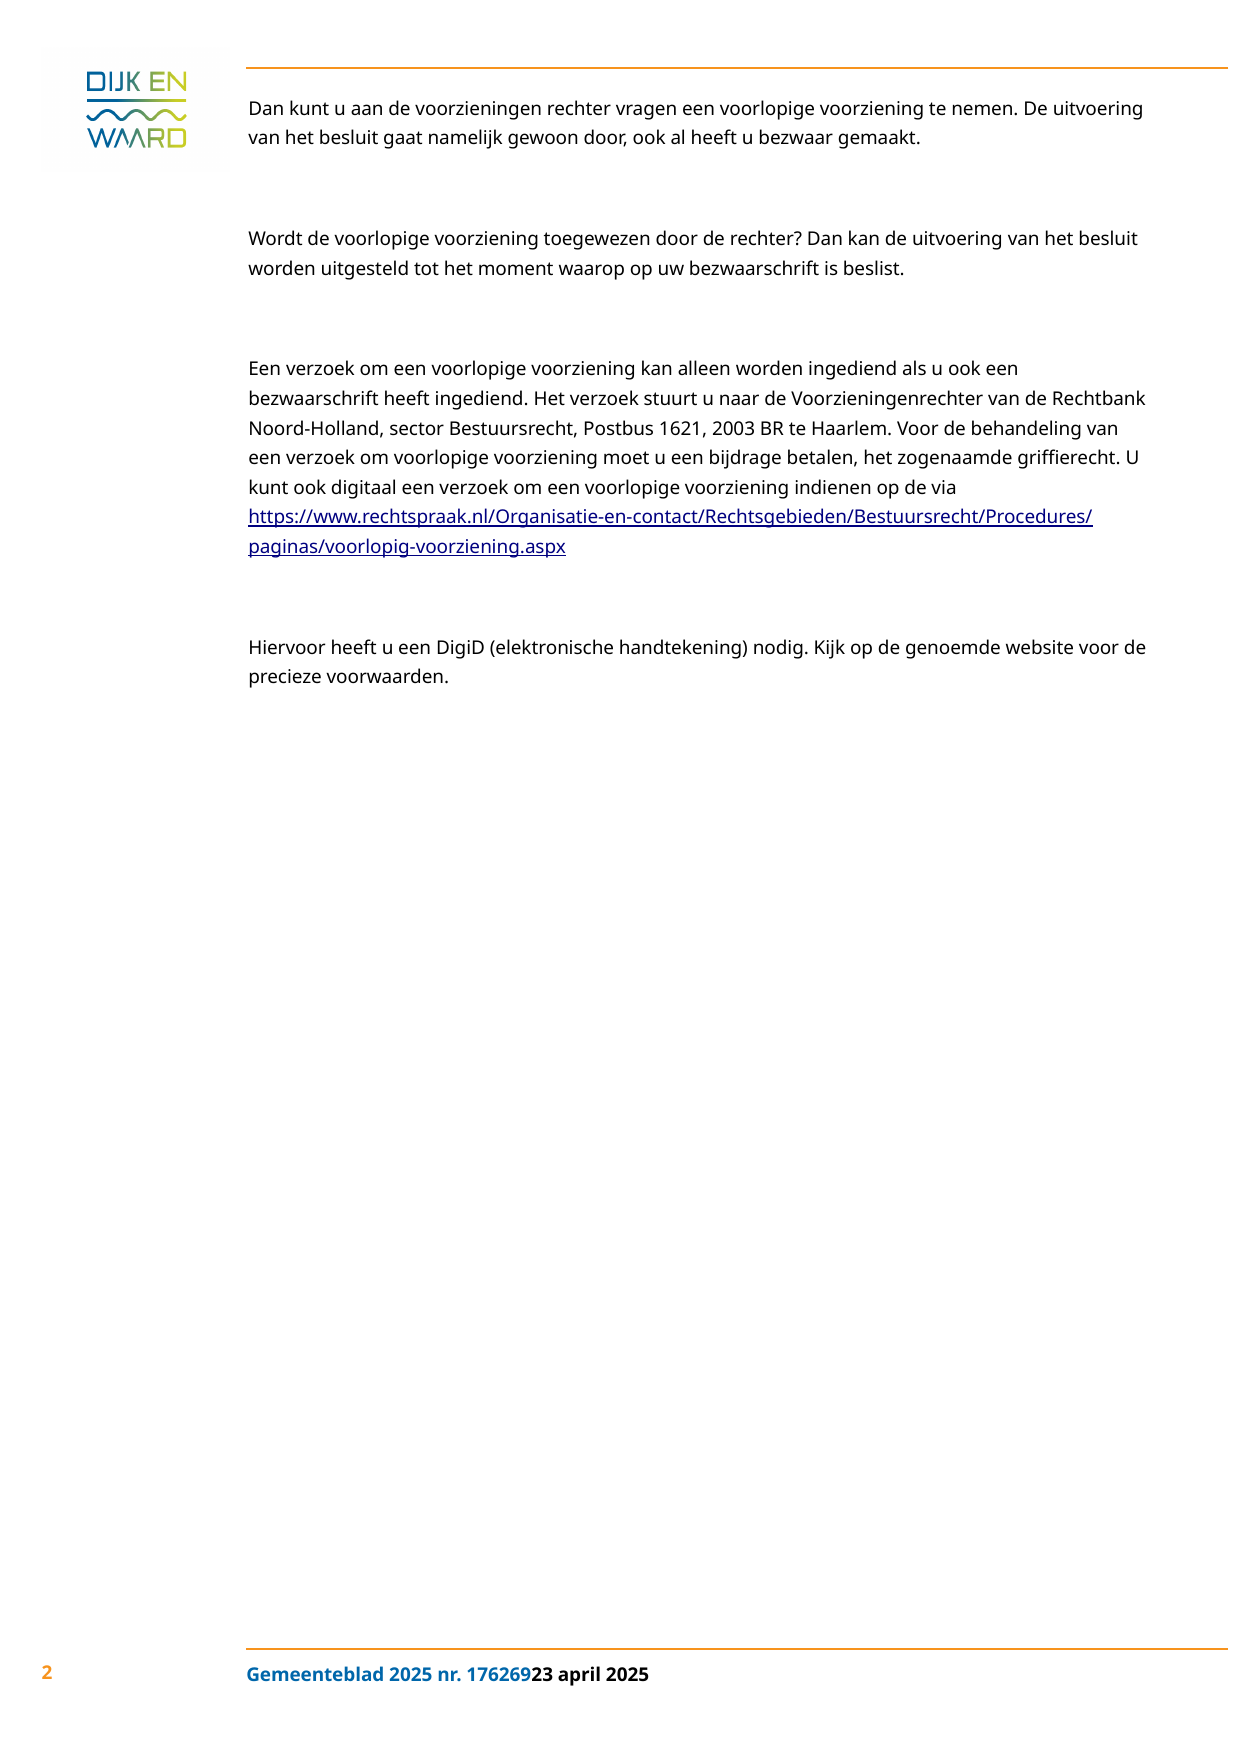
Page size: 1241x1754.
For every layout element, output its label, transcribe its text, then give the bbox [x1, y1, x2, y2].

text Dan kunt u aan de voorzieningen rechter vragen een voorlopige voorziening te nemen. De uitvoering van het besluit gaat namelijk gewoon door, ook al heeft u bezwaar gemaakt. [248, 95, 1152, 150]
picture [41, 47, 231, 172]
text Wordt de voorlopige voorziening toegewezen door de rechter? Dan kan de uitvoering van het besluit worden uitgesteld tot het moment waarop op uw bezwaarschrift is beslist. [248, 225, 1152, 281]
text Een verzoek om een voorlopige voorziening kan alleen worden ingediend als u ook een bezwaarschrift heeft ingediend. Het verzoek stuurt u naar de Voorzieningenrechter van de Rechtbank Noord-Holland, sector Bestuursrecht, Postbus 1621, 2003 BR te Haarlem. Voor de behandeling van een verzoek om voorlopige voorziening moet u een bijdrage betalen, het zogenaamde griffierecht. U kunt ook digitaal een verzoek om een voorlopige voorziening indienen op de via https://www.rechtspraak.nl/Organisatie-en-contact/Rechtsgebieden/Bestuursrecht/Procedures/paginas/voorlopig-voorziening.aspx [248, 356, 1152, 559]
text Hiervoor heeft u een DigiD (elektronische handtekening) nodig. Kijk op de genoemde website voor de precieze voorwaarden. [248, 634, 1152, 689]
